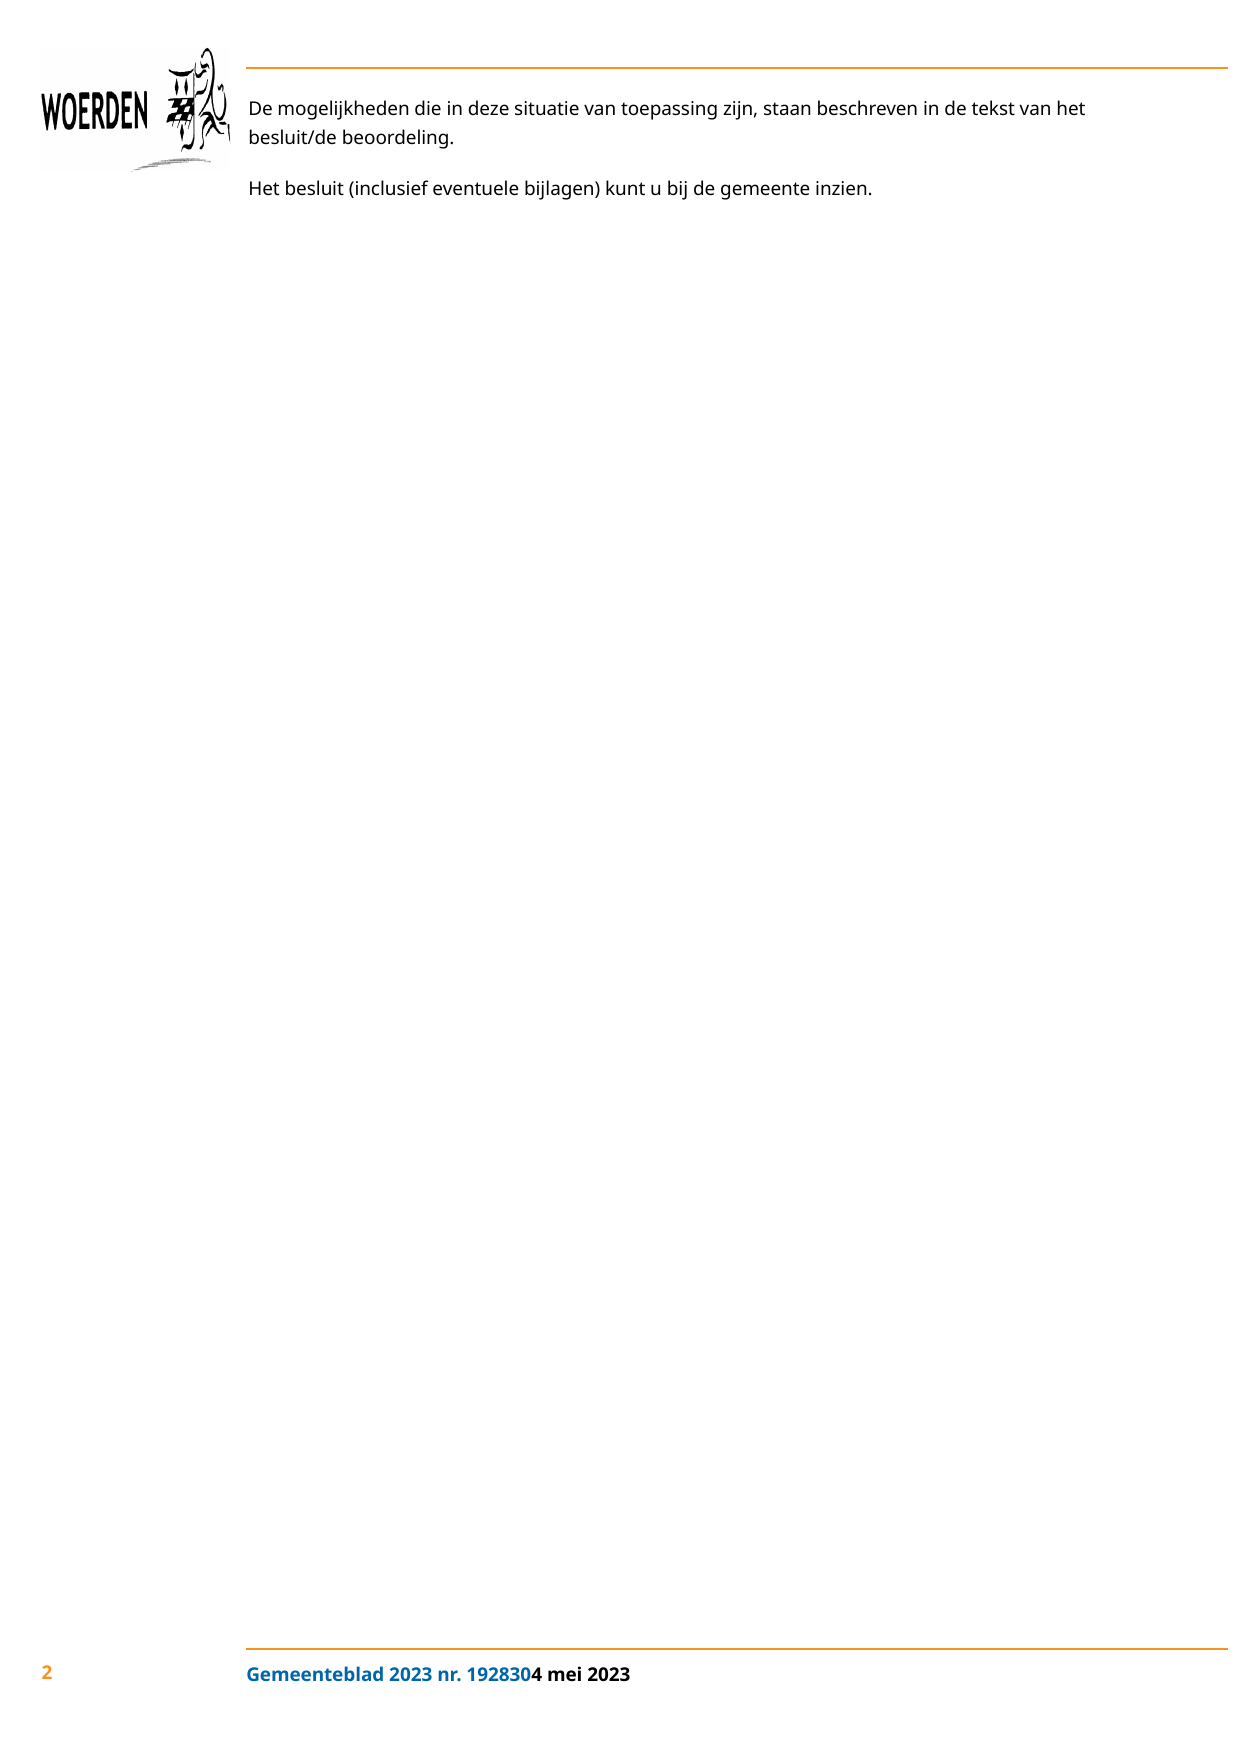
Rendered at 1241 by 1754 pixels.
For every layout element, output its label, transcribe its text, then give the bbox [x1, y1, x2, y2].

picture [41, 47, 231, 172]
text De mogelijkheden die in deze situatie van toepassing zijn, staan beschreven in de tekst van het besluit/de beoordeling. [248, 95, 1152, 150]
text Het besluit (inclusief eventuele bijlagen) kunt u bij de gemeente inzien. [248, 175, 1152, 201]
